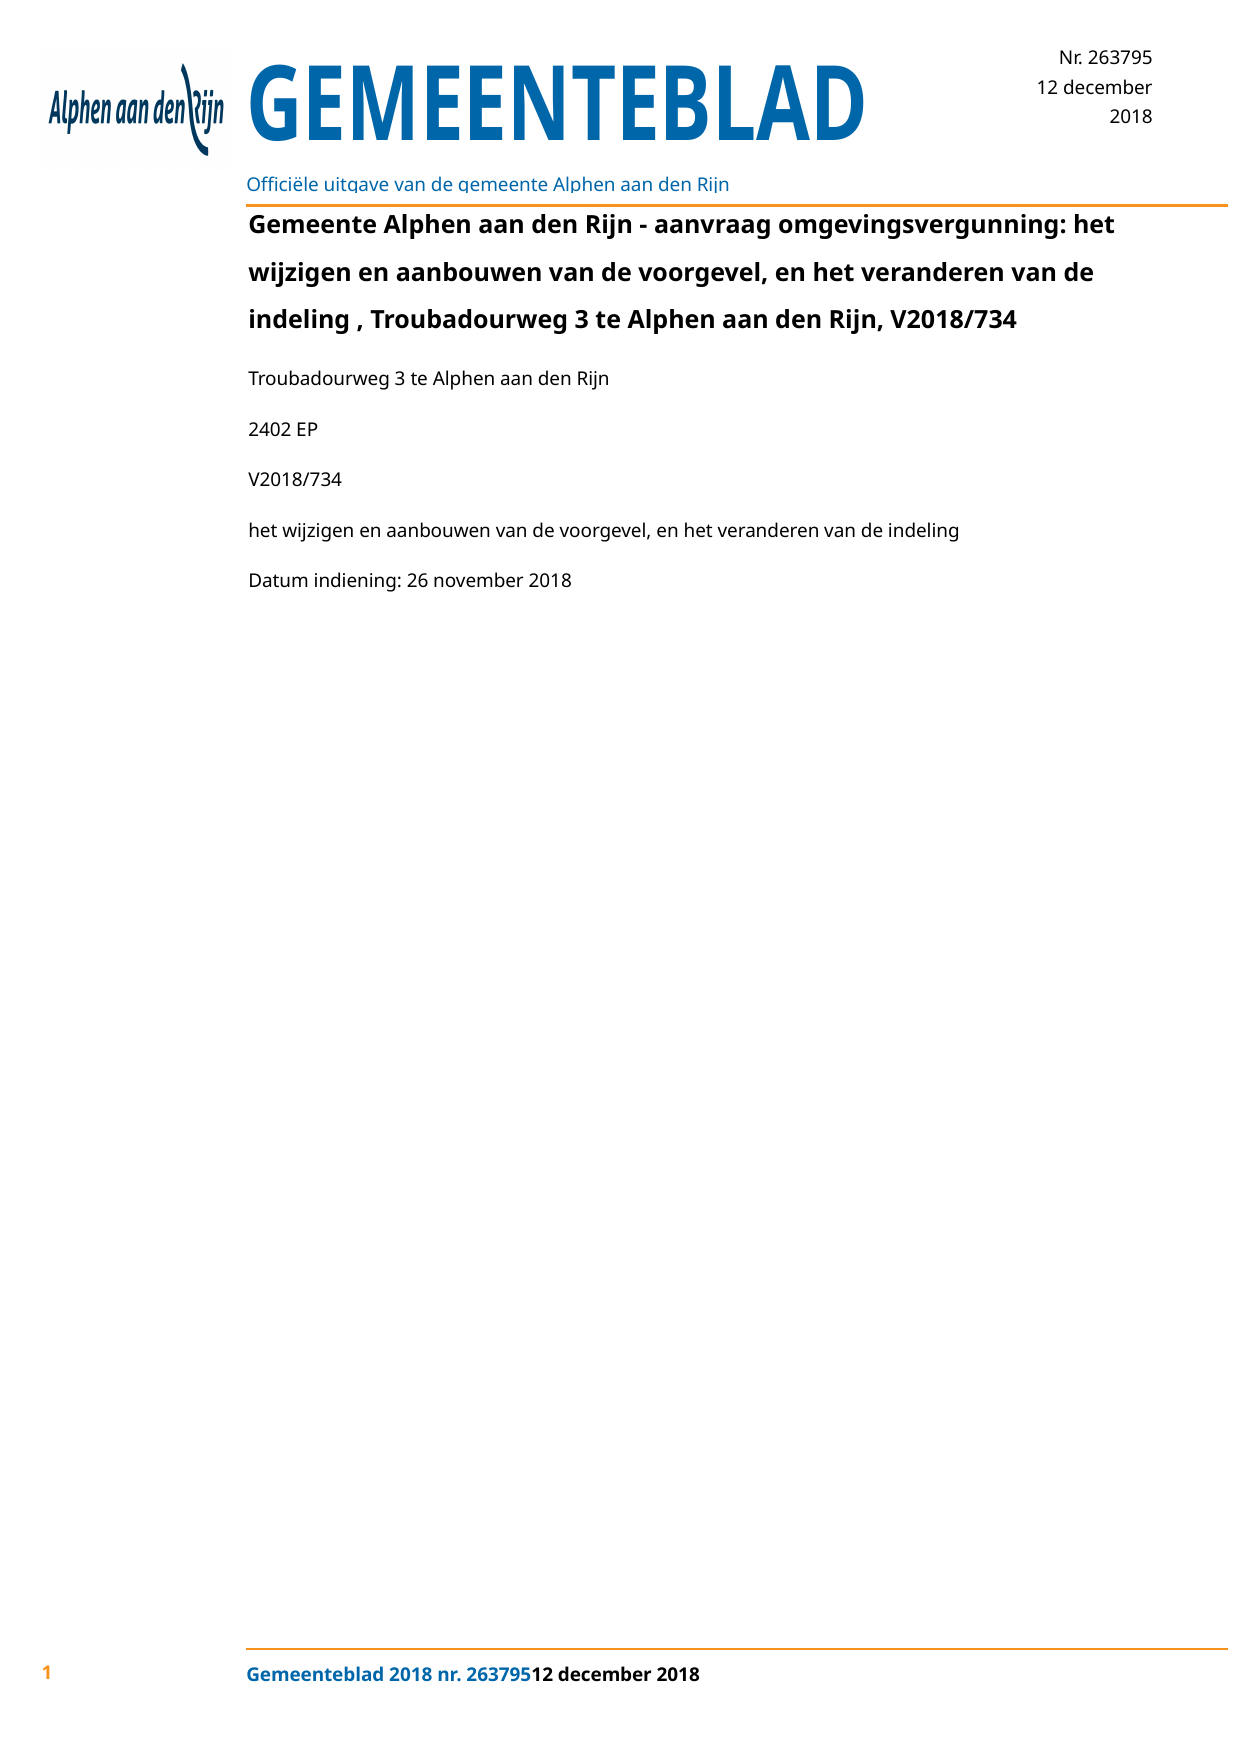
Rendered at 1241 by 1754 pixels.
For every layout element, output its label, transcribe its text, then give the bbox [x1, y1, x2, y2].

text het wijzigen en aanbouwen van de voorgevel, en het veranderen van de indeling [248, 517, 1152, 542]
text 2402 EP [248, 416, 1152, 442]
text Troubadourweg 3 te Alphen aan den Rijn [248, 366, 1152, 391]
text V2018/734 [248, 466, 1152, 492]
text Datum indiening: 26 november 2018 [248, 567, 1152, 593]
text Gemeente Alphen aan den Rijn - aanvraag omgevingsvergunning: het wijzigen en aanbouwen van de voorgevel, en het veranderen van de indeling , Troubadourweg 3 te Alphen aan den Rijn, V2018/734 [248, 207, 1152, 336]
picture [41, 47, 231, 172]
